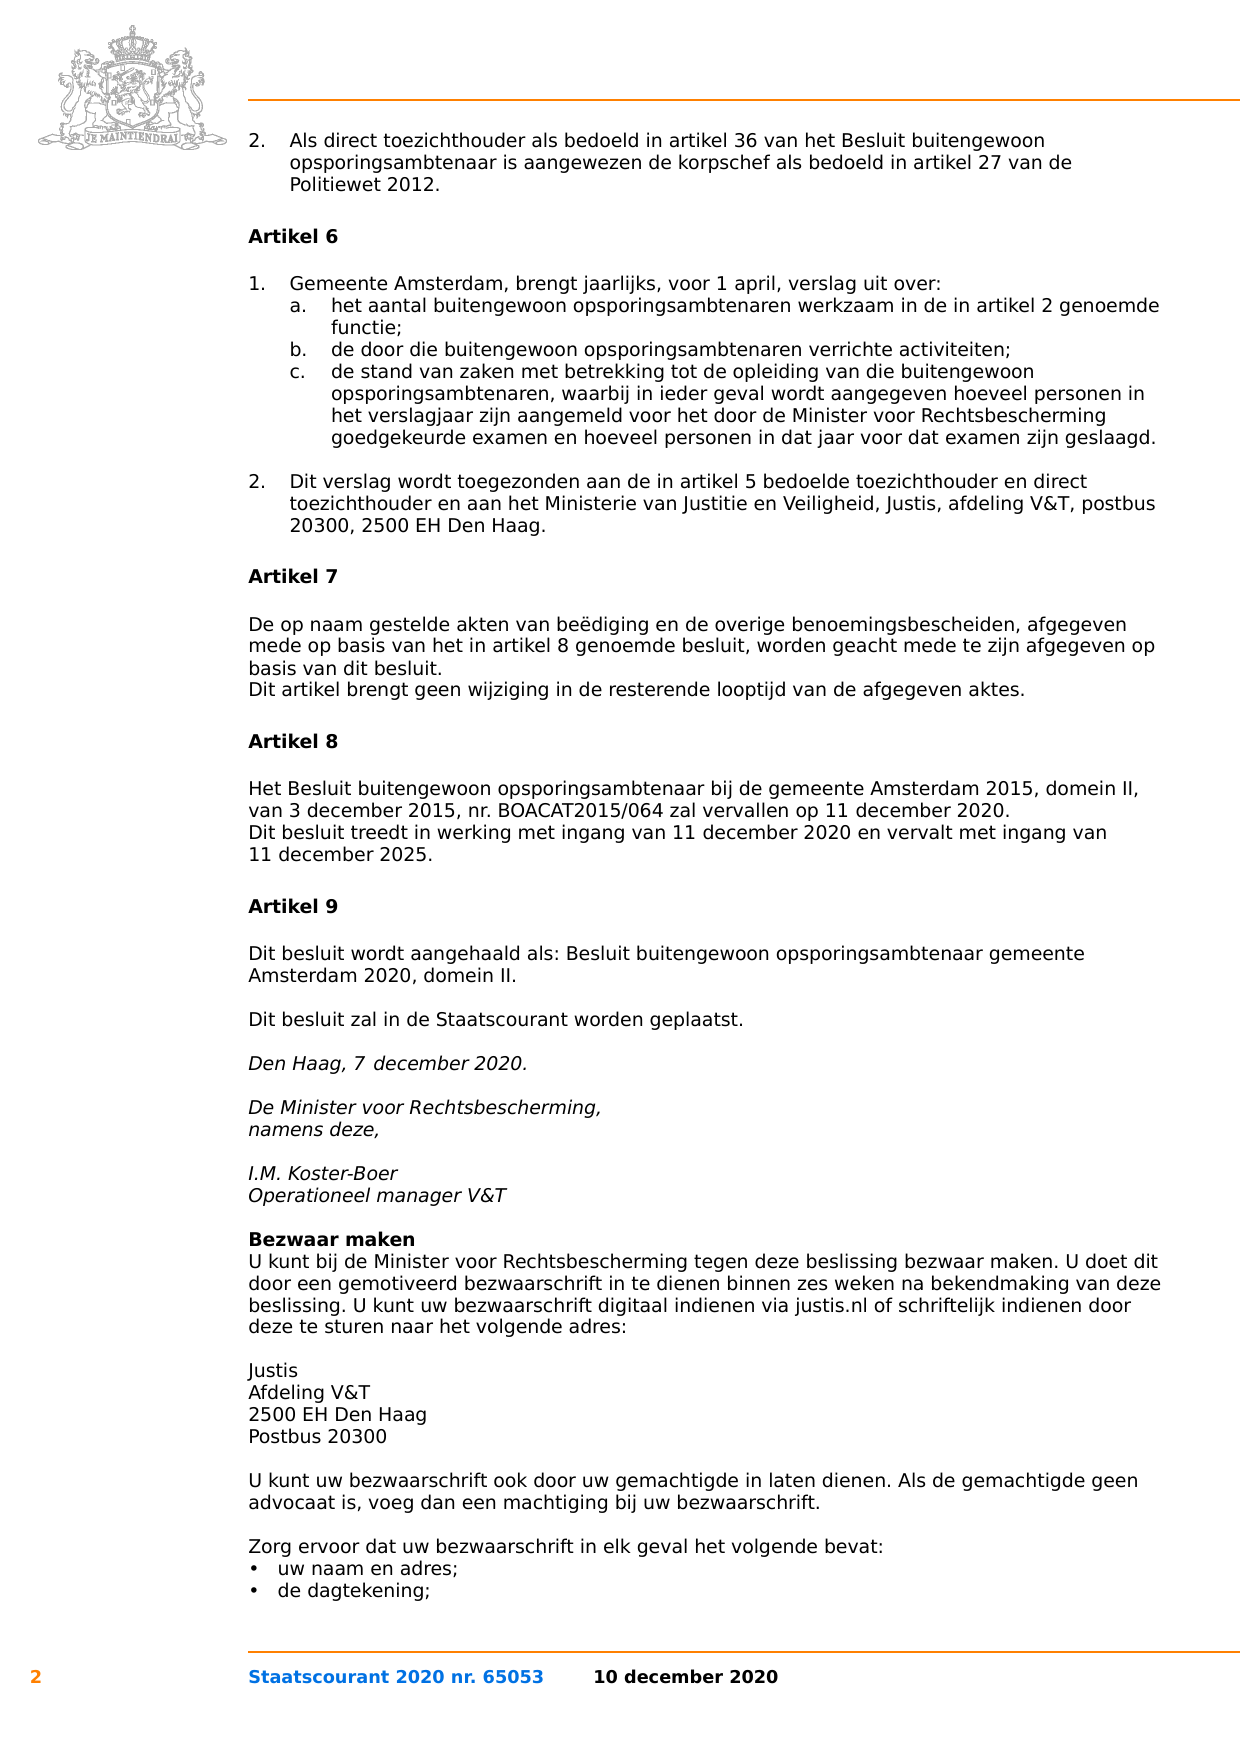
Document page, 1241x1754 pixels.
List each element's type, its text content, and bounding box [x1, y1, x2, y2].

text Afdeling V&T [248, 1382, 1163, 1404]
text a. het aantal buitengewoon opsporingsambtenaren werkzaam in de in artikel 2 genoemde functie; [289, 295, 1163, 339]
text 2500 EH Den Haag [248, 1404, 1163, 1426]
text Dit besluit treedt in werking met ingang van 11 december 2020 en vervalt met ingang van 11 december 2025. [248, 822, 1163, 866]
text Bezwaar maken [248, 1228, 1163, 1251]
text Dit artikel brengt geen wijziging in de resterende looptijd van de afgegeven aktes. [248, 679, 1163, 701]
text Dit besluit wordt aangehaald als: Besluit buitengewoon opsporingsambtenaar gemeente Amsterdam 2020, domein II. [248, 943, 1163, 987]
text b. de door die buitengewoon opsporingsambtenaren verrichte activiteiten; [289, 339, 1163, 361]
text 2. Als direct toezichthouder als bedoeld in artikel 36 van het Besluit buitengewoon opsporingsambtenaar is aangewezen de korpschef als bedoeld in artikel 27 van de Politiewet 2012. [248, 130, 1163, 196]
text De op naam gestelde akten van beëdiging en de overige benoemingsbescheiden, afgegeven mede op basis van het in artikel 8 genoemde besluit, worden geacht mede te zijn afgegeven op basis van dit besluit. [248, 613, 1163, 679]
text • de dagtekening; [248, 1580, 1163, 1602]
text Zorg ervoor dat uw bezwaarschrift in elk geval het volgende bevat: [248, 1536, 1163, 1558]
subtitle Artikel 7 [248, 566, 1163, 588]
text 1. Gemeente Amsterdam, brengt jaarlijks, voor 1 april, verslag uit over: [248, 273, 1163, 295]
text Den Haag, 7 december 2020. [248, 1053, 1163, 1075]
text Dit besluit zal in de Staatscourant worden geplaatst. [248, 1009, 1163, 1031]
subtitle Artikel 8 [248, 731, 1163, 753]
picture [38, 25, 227, 150]
subtitle Artikel 9 [248, 896, 1163, 918]
text Het Besluit buitengewoon opsporingsambtenaar bij de gemeente Amsterdam 2015, domein II, van 3 december 2015, nr. BOACAT2015/064 zal vervallen op 11 december 2020. [248, 778, 1163, 822]
text Justis [248, 1360, 1163, 1382]
text 2. Dit verslag wordt toegezonden aan de in artikel 5 bedoelde toezichthouder en direct toezichthouder en aan het Ministerie van Justitie en Veiligheid, Justis, afdeling V&T, postbus 20300, 2500 EH Den Haag. [248, 471, 1163, 536]
text U kunt uw bezwaarschrift ook door uw gemachtigde in laten dienen. Als de gemachtigde geen advocaat is, voeg dan een machtiging bij uw bezwaarschrift. [248, 1470, 1163, 1514]
text U kunt bij de Minister voor Rechtsbescherming tegen deze beslissing bezwaar maken. U doet dit door een gemotiveerd bezwaarschrift in te dienen binnen zes weken na bekendmaking van deze beslissing. U kunt uw bezwaarschrift digitaal indienen via justis.nl of schriftelijk indienen door deze te sturen naar het volgende adres: [248, 1251, 1163, 1338]
subtitle Artikel 6 [248, 226, 1163, 248]
text Postbus 20300 [248, 1426, 1163, 1448]
text • uw naam en adres; [248, 1558, 1163, 1580]
text c. de stand van zaken met betrekking tot de opleiding van die buitengewoon opsporingsambtenaren, waarbij in ieder geval wordt aangegeven hoeveel personen in het verslagjaar zijn aangemeld voor het door de Minister voor Rechtsbescherming goedgekeurde examen en hoeveel personen in dat jaar voor dat examen zijn geslaagd. [289, 361, 1163, 449]
text De Minister voor Rechtsbescherming, namens deze, I.M. Koster-Boer Operationeel manager V&T [248, 1097, 1163, 1207]
